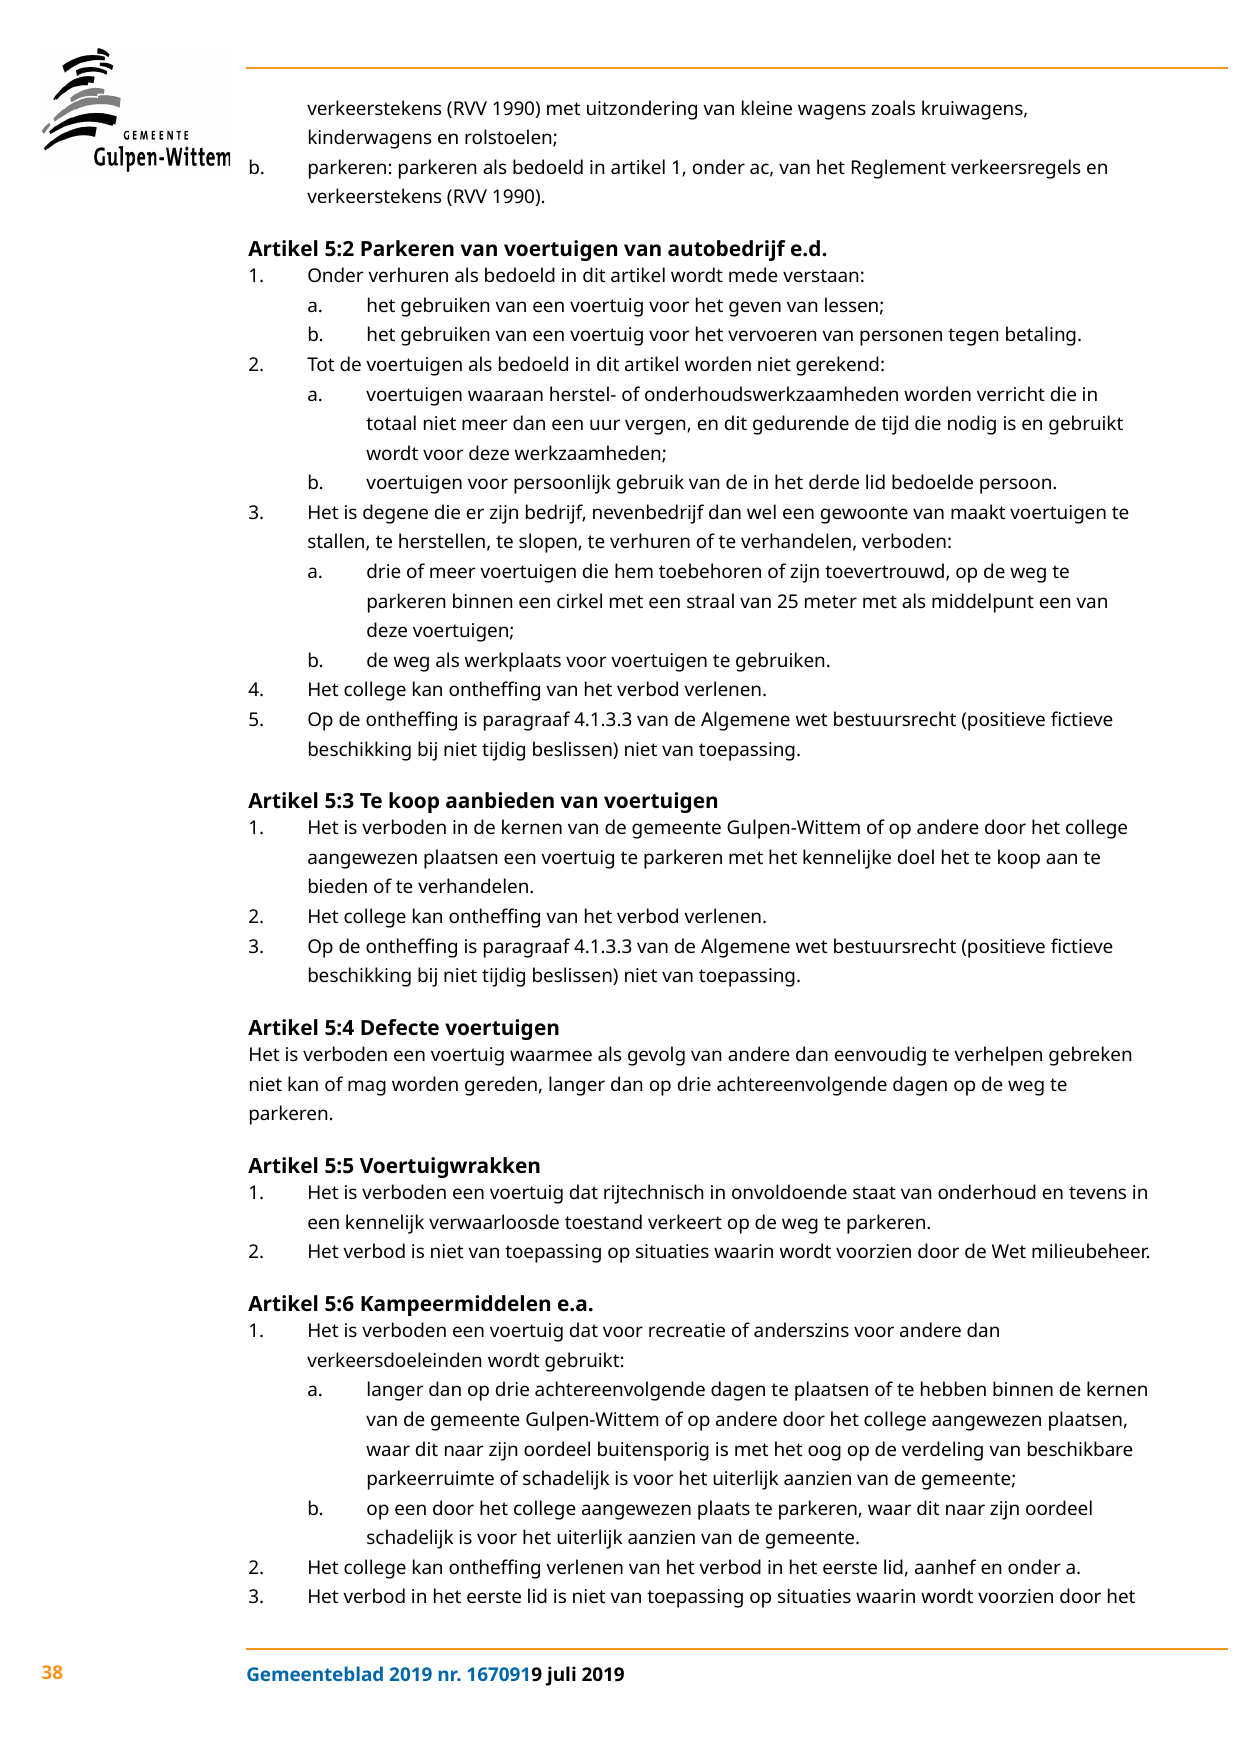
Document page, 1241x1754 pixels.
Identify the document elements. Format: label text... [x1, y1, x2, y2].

list het gebruiken van een voertuig voor het vervoeren van personen tegen betaling. [307, 322, 1152, 347]
list Het college kan ontheffing verlenen van het verbod in het eerste lid, aanhef en onder a. [248, 1554, 1152, 1580]
list Het verbod is niet van toepassing op situaties waarin wordt voorzien door de Wet milieubeheer. [248, 1238, 1152, 1264]
list verkeerstekens (RVV 1990) met uitzondering van kleine wagens zoals kruiwagens, kinderwagens en rolstoelen; [248, 95, 1152, 150]
list Het college kan ontheffing van het verbod verlenen. [248, 903, 1152, 929]
list Het is degene die er zijn bedrijf, nevenbedrijf dan wel een gewoonte van maakt voertuigen te stallen, te herstellen, te slopen, te verhuren of te verhandelen, verboden: [248, 499, 1152, 554]
text Het is verboden een voertuig waarmee als gevolg van andere dan eenvoudig te verhelpen gebreken niet kan of mag worden gereden, langer dan op drie achtereenvolgende dagen op de weg te parkeren. [248, 1041, 1152, 1126]
list Op de ontheffing is paragraaf 4.1.3.3 van de Algemene wet bestuursrecht (positieve fictieve beschikking bij niet tijdig beslissen) niet van toepassing. [248, 933, 1152, 988]
text Artikel 5:3 Te koop aanbieden van voertuigen [248, 786, 1152, 814]
list Het is verboden een voertuig dat voor recreatie of anderszins voor andere dan verkeersdoeleinden wordt gebruikt: [248, 1317, 1152, 1373]
list langer dan op drie achtereenvolgende dagen te plaatsen of te hebben binnen de kernen van de gemeente Gulpen-Wittem of op andere door het college aangewezen plaatsen, waar dit naar zijn oordeel buitensporig is met het oog op de verdeling van beschikbare parkeerruimte of schadelijk is voor het uiterlijk aanzien van de gemeente; [307, 1377, 1152, 1491]
list op een door het college aangewezen plaats te parkeren, waar dit naar zijn oordeel schadelijk is voor het uiterlijk aanzien van de gemeente. [307, 1495, 1152, 1550]
list Tot de voertuigen als bedoeld in dit artikel worden niet gerekend: [248, 351, 1152, 377]
picture [41, 47, 231, 172]
list het gebruiken van een voertuig voor het geven van lessen; [307, 292, 1152, 318]
text Artikel 5:2 Parkeren van voertuigen van autobedrijf e.d. [248, 234, 1152, 262]
text Artikel 5:5 Voertuigwrakken [248, 1151, 1152, 1179]
list Op de ontheffing is paragraaf 4.1.3.3 van de Algemene wet bestuursrecht (positieve fictieve beschikking bij niet tijdig beslissen) niet van toepassing. [248, 706, 1152, 761]
list voertuigen voor persoonlijk gebruik van de in het derde lid bedoelde persoon. [307, 469, 1152, 495]
list de weg als werkplaats voor voertuigen te gebruiken. [307, 647, 1152, 673]
list drie of meer voertuigen die hem toebehoren of zijn toevertrouwd, op de weg te parkeren binnen een cirkel met een straal van 25 meter met als middelpunt een van deze voertuigen; [307, 558, 1152, 643]
list Het is verboden een voertuig dat rijtechnisch in onvoldoende staat van onderhoud en tevens in een kennelijk verwaarloosde toestand verkeert op de weg te parkeren. [248, 1179, 1152, 1235]
list Het verbod in het eerste lid is niet van toepassing op situaties waarin wordt voorzien door het [248, 1584, 1152, 1609]
list Het is verboden in de kernen van de gemeente Gulpen-Wittem of op andere door het college aangewezen plaatsen een voertuig te parkeren met het kennelijke doel het te koop aan te bieden of te verhandelen. [248, 814, 1152, 899]
list voertuigen waaraan herstel- of onderhoudswerkzaamheden worden verricht die in totaal niet meer dan een uur vergen, en dit gedurende de tijd die nodig is en gebruikt wordt voor deze werkzaamheden; [307, 381, 1152, 466]
list parkeren: parkeren als bedoeld in artikel 1, onder ac, van het Reglement verkeersregels en verkeerstekens (RVV 1990). [248, 154, 1152, 209]
text Artikel 5:6 Kampeermiddelen e.a. [248, 1289, 1152, 1317]
list Het college kan ontheffing van het verbod verlenen. [248, 677, 1152, 702]
text Artikel 5:4 Defecte voertuigen [248, 1013, 1152, 1041]
list Onder verhuren als bedoeld in dit artikel wordt mede verstaan: [248, 262, 1152, 288]
